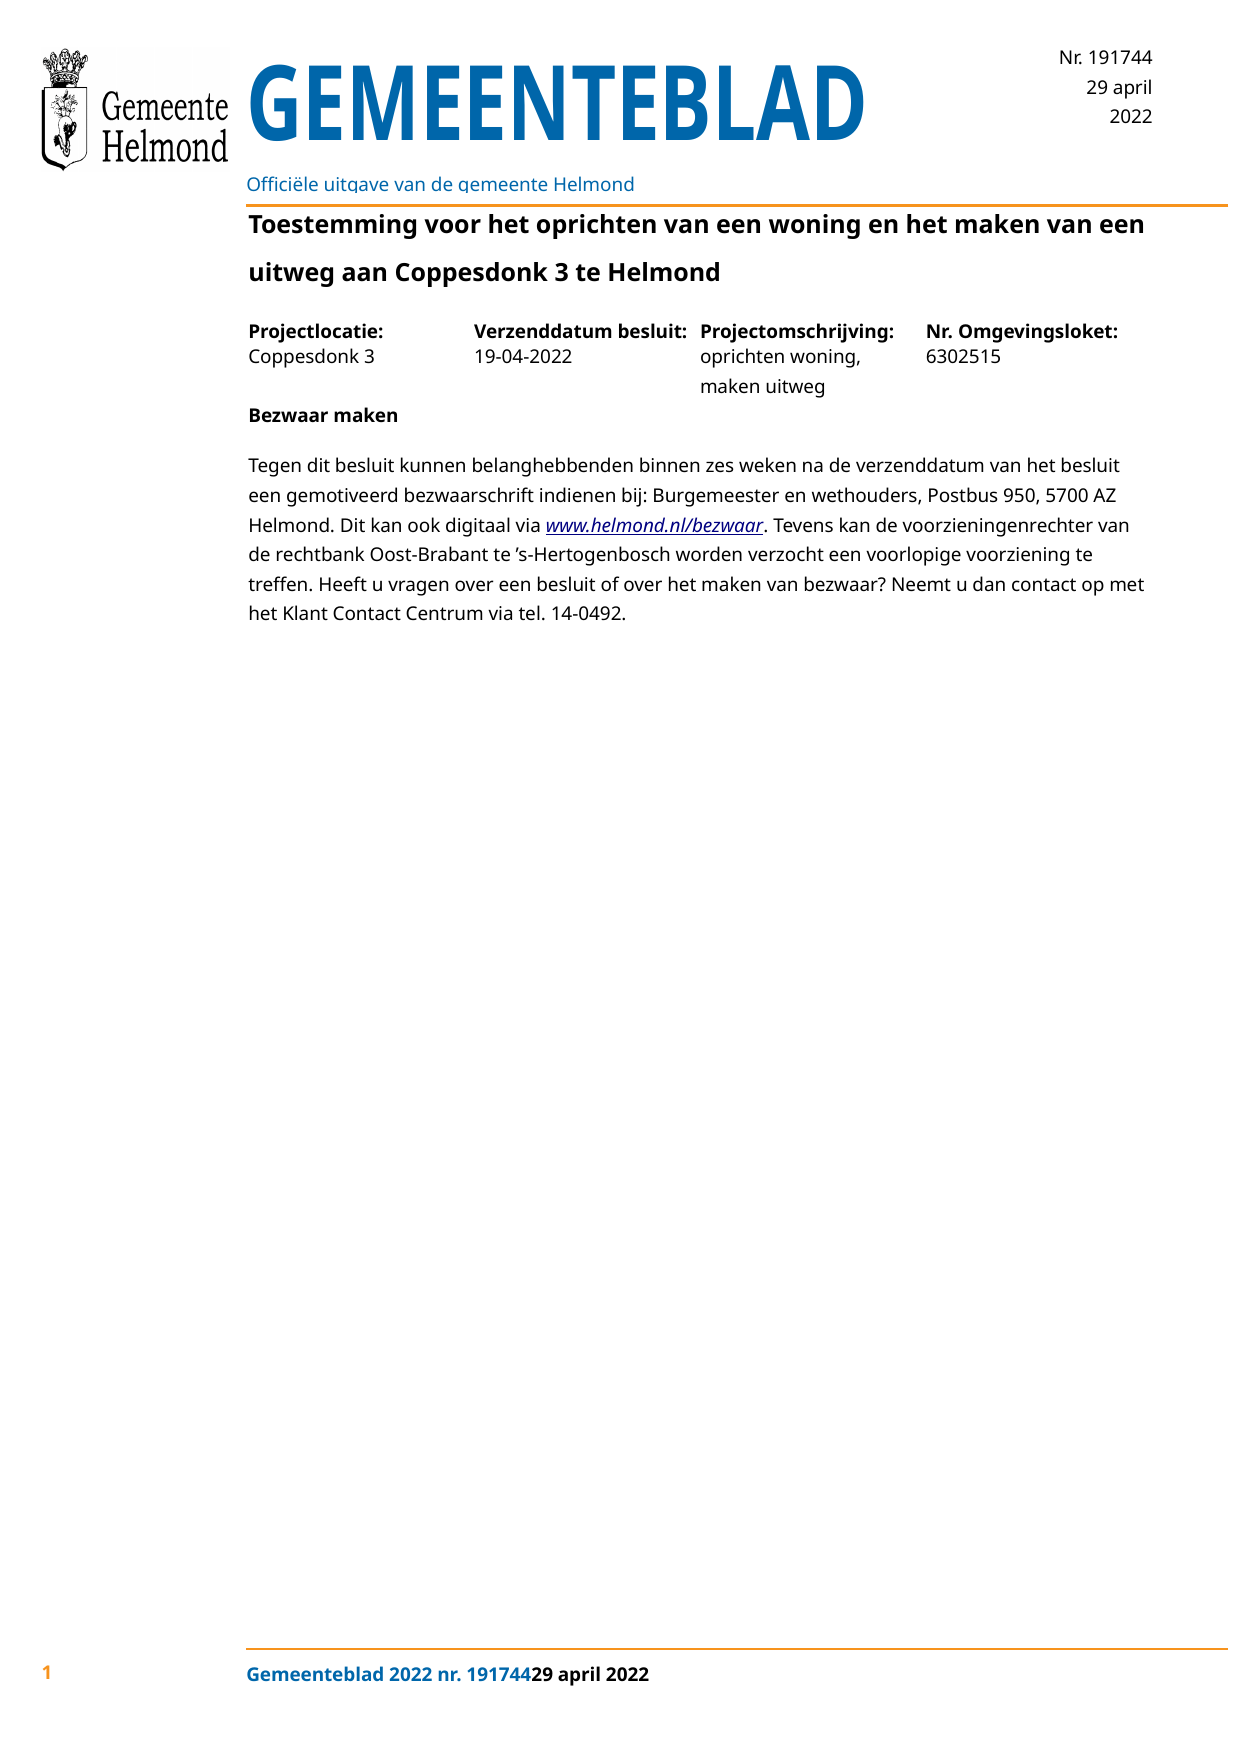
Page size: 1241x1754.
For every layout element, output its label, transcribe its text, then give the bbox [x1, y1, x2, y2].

table_header Projectlocatie: [248, 318, 474, 344]
picture [41, 47, 231, 172]
table_header Verzenddatum besluit: [474, 318, 700, 344]
table_header Nr. Omgevingsloket: [926, 318, 1152, 344]
table_header Projectomschrijving: [700, 318, 926, 344]
table_cell Coppesdonk 3 [248, 344, 474, 399]
table_cell 19-04-2022 [474, 344, 700, 399]
table_cell oprichten woning, maken uitweg [700, 344, 926, 399]
text Bezwaar maken [248, 402, 1152, 428]
table_cell 6302515 [926, 344, 1152, 399]
text Tegen dit besluit kunnen belanghebbenden binnen zes weken na de verzenddatum van het besluit een gemotiveerd bezwaarschrift indienen bij: Burgemeester en wethouders, Postbus 950, 5700 AZ Helmond. Dit kan ook digitaal via www.helmond.nl/bezwaar. Tevens kan de voorzieningenrechter van de rechtbank Oost-Brabant te ’s-Hertogenbosch worden verzocht een voorlopige voorziening te treffen. Heeft u vragen over een besluit of over het maken van bezwaar? Neemt u dan contact op met het Klant Contact Centrum via tel. 14-0492. [248, 453, 1152, 626]
text Toestemming voor het oprichten van een woning en het maken van een uitweg aan Coppesdonk 3 te Helmond [248, 207, 1152, 288]
